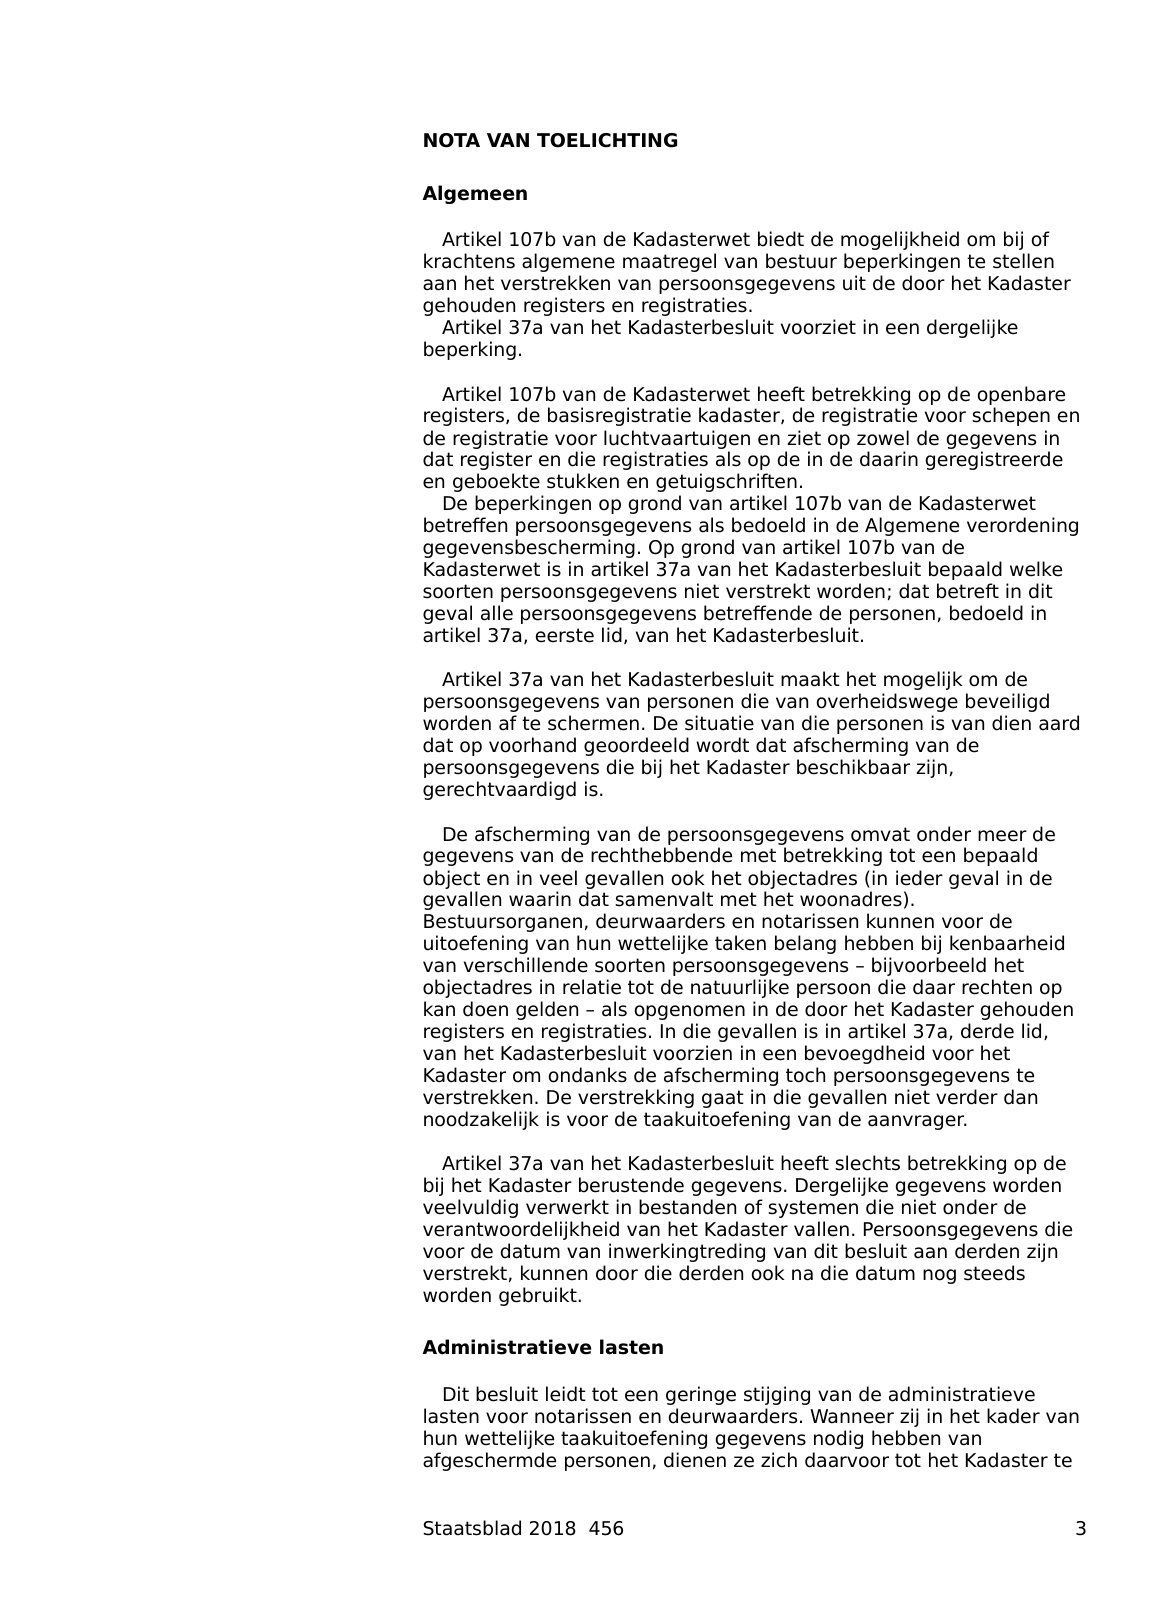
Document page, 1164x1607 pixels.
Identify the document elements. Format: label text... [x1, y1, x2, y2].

text Artikel 37a van het Kadasterbesluit maakt het mogelijk om de persoonsgegevens van personen die van overheidswege beveiligd worden af te schermen. De situatie van die personen is van dien aard dat op voorhand geoordeeld wordt dat afscherming van de persoonsgegevens die bij het Kadaster beschikbaar zijn, gerechtvaardigd is. [422, 669, 1087, 801]
text Artikel 37a van het Kadasterbesluit voorziet in een dergelijke beperking. [422, 317, 1087, 361]
text De afscherming van de persoonsgegevens omvat onder meer de gegevens van de rechthebbende met betrekking tot een bepaald object en in veel gevallen ook het objectadres (in ieder geval in de gevallen waarin dat samenvalt met het woonadres). Bestuursorganen, deurwaarders en notarissen kunnen voor de uitoefening van hun wettelijke taken belang hebben bij kenbaarheid van verschillende soorten persoonsgegevens – bijvoorbeeld het objectadres in relatie tot de natuurlijke persoon die daar rechten op kan doen gelden – als opgenomen in de door het Kadaster gehouden registers en registraties. In die gevallen is in artikel 37a, derde lid, van het Kadasterbesluit voorzien in een bevoegdheid voor het Kadaster om ondanks de afscherming toch persoonsgegevens te verstrekken. De verstrekking gaat in die gevallen niet verder dan noodzakelijk is voor de taakuitoefening van de aanvrager. [422, 823, 1087, 1131]
text Dit besluit leidt tot een geringe stijging van de administratieve lasten voor notarissen en deurwaarders. Wanneer zij in het kader van hun wettelijke taakuitoefening gegevens nodig hebben van afgeschermde personen, dienen ze zich daarvoor tot het Kadaster te [422, 1384, 1087, 1472]
subtitle NOTA VAN TOELICHTING [422, 130, 1087, 152]
text De beperkingen op grond van artikel 107b van de Kadasterwet betreffen persoonsgegevens als bedoeld in de Algemene verordening gegevensbescherming. Op grond van artikel 107b van de Kadasterwet is in artikel 37a van het Kadasterbesluit bepaald welke soorten persoonsgegevens niet verstrekt worden; dat betreft in dit geval alle persoonsgegevens betreffende de personen, bedoeld in artikel 37a, eerste lid, van het Kadasterbesluit. [422, 493, 1087, 647]
text Artikel 107b van de Kadasterwet heeft betrekking op de openbare registers, de basisregistratie kadaster, de registratie voor schepen en de registratie voor luchtvaartuigen en ziet op zowel de gegevens in dat register en die registraties als op de in de daarin geregistreerde en geboekte stukken en getuigschriften. [422, 383, 1087, 493]
text Artikel 107b van de Kadasterwet biedt de mogelijkheid om bij of krachtens algemene maatregel van bestuur beperkingen te stellen aan het verstrekken van persoonsgegevens uit de door het Kadaster gehouden registers en registraties. [422, 229, 1087, 317]
text Artikel 37a van het Kadasterbesluit heeft slechts betrekking op de bij het Kadaster berustende gegevens. Dergelijke gegevens worden veelvuldig verwerkt in bestanden of systemen die niet onder de verantwoordelijkheid van het Kadaster vallen. Persoonsgegevens die voor de datum van inwerkingtreding van dit besluit aan derden zijn verstrekt, kunnen door die derden ook na die datum nog steeds worden gebruikt. [422, 1153, 1087, 1307]
subtitle Algemeen [422, 182, 1087, 204]
subtitle Administratieve lasten [422, 1337, 1087, 1359]
